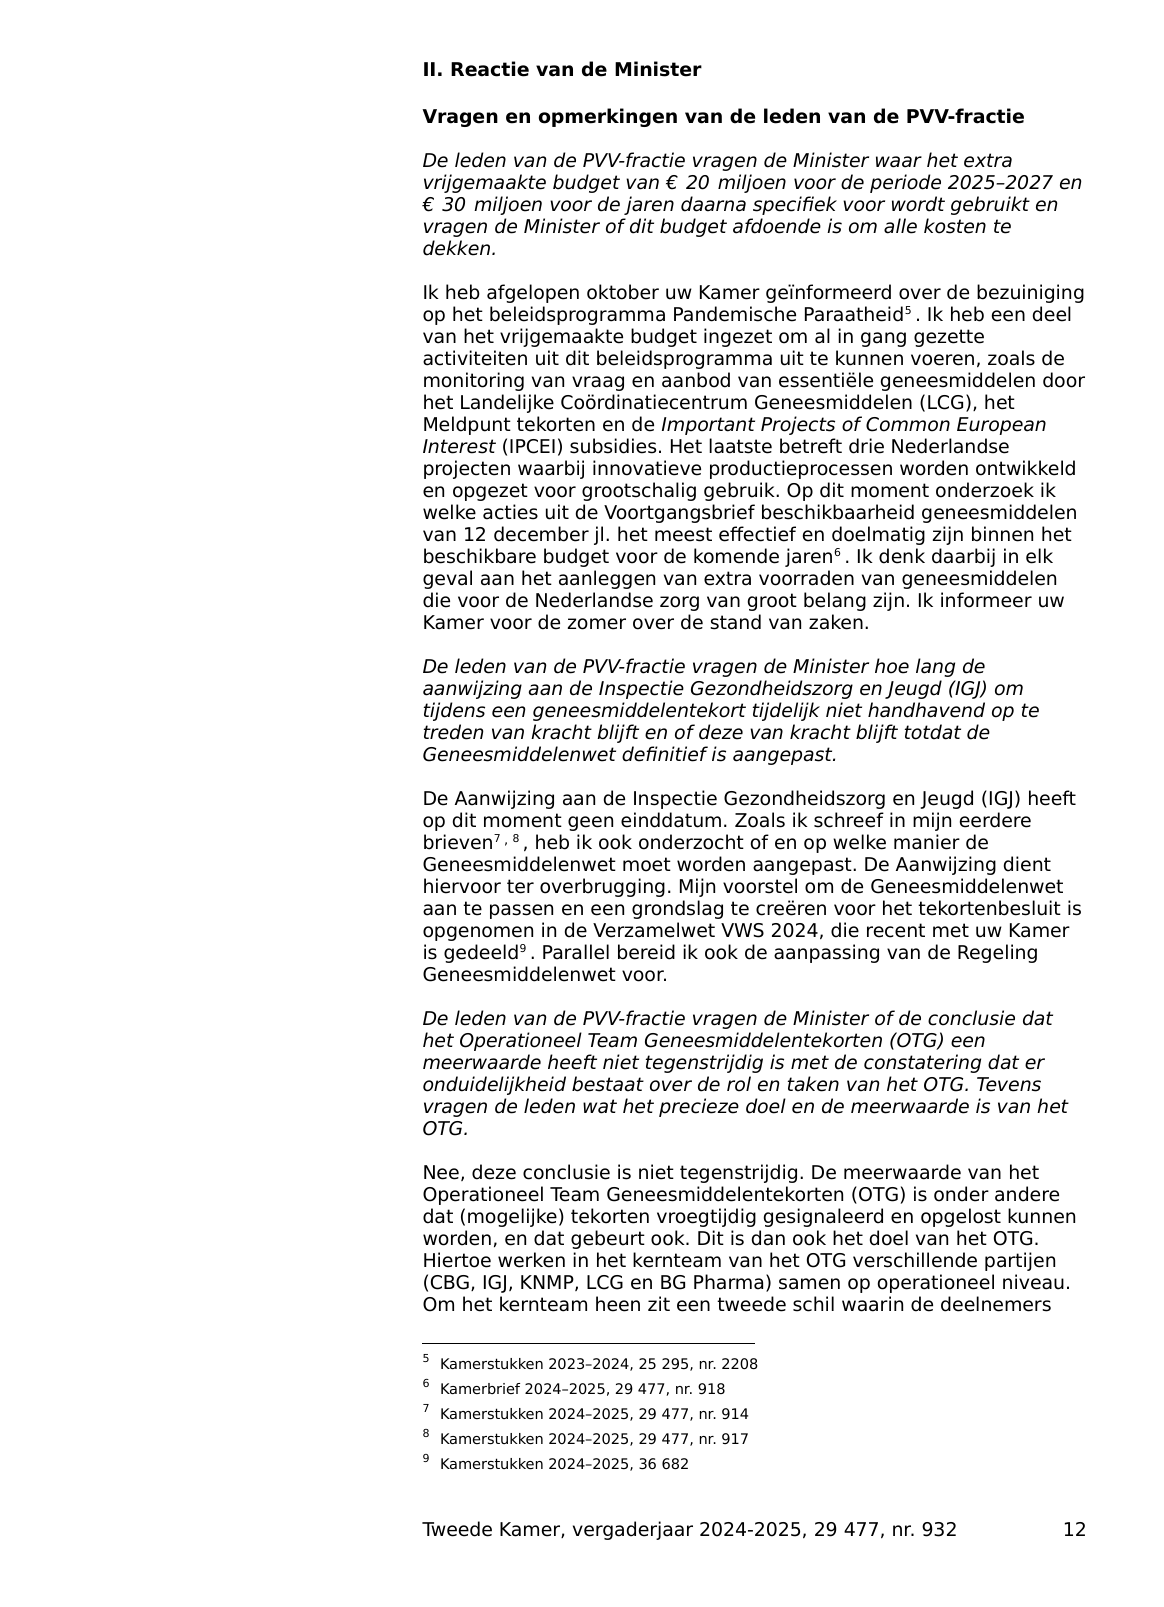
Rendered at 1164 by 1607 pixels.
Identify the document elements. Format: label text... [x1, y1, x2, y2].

text De leden van de PVV-fractie vragen de Minister of de conclusie dat het Operationeel Team Geneesmiddelentekorten (OTG) een meerwaarde heeft niet tegenstrijdig is met de constatering dat er onduidelijkheid bestaat over de rol en taken van het OTG. Tevens vragen de leden wat het precieze doel en de meerwaarde is van het OTG. [422, 1008, 1087, 1140]
text Kamerstukken 2023–2024, 25 295, nr. 2208 [422, 1352, 1087, 1374]
text Kamerbrief 2024–2025, 29 477, nr. 918 [422, 1377, 1087, 1399]
text De leden van de PVV-fractie vragen de Minister waar het extra vrijgemaakte budget van € 20 miljoen voor de periode 2025–2027 en € 30 miljoen voor de jaren daarna specifiek voor wordt gebruikt en vragen de Minister of dit budget afdoende is om alle kosten te dekken. [422, 150, 1087, 260]
text Kamerstukken 2024–2025, 29 477, nr. 914 [422, 1402, 1087, 1424]
text Kamerstukken 2024–2025, 29 477, nr. 917 [422, 1427, 1087, 1449]
subtitle II. Reactie van de Minister [422, 59, 1087, 81]
text Kamerstukken 2024–2025, 36 682 [422, 1452, 1087, 1474]
text Ik heb afgelopen oktober uw Kamer geïnformeerd over de bezuiniging op het beleidsprogramma Pandemische Paraatheid. Ik heb een deel van het vrijgemaakte budget ingezet om al in gang gezette activiteiten uit dit beleidsprogramma uit te kunnen voeren, zoals de monitoring van vraag en aanbod van essentiële geneesmiddelen door het Landelijke Coördinatiecentrum Geneesmiddelen (LCG), het Meldpunt tekorten en de Important Projects of Common European Interest (IPCEI) subsidies. Het laatste betreft drie Nederlandse projecten waarbij innovatieve productieprocessen worden ontwikkeld en opgezet voor grootschalig gebruik. Op dit moment onderzoek ik welke acties uit de Voortgangsbrief beschikbaarheid geneesmiddelen van 12 december jl. het meest effectief en doelmatig zijn binnen het beschikbare budget voor de komende jaren. Ik denk daarbij in elk geval aan het aanleggen van extra voorraden van geneesmiddelen die voor de Nederlandse zorg van groot belang zijn. Ik informeer uw Kamer voor de zomer over de stand van zaken. [422, 282, 1087, 634]
subtitle Vragen en opmerkingen van de leden van de PVV-fractie [422, 106, 1087, 128]
text Nee, deze conclusie is niet tegenstrijdig. De meerwaarde van het Operationeel Team Geneesmiddelentekorten (OTG) is onder andere dat (mogelijke) tekorten vroegtijdig gesignaleerd en opgelost kunnen worden, en dat gebeurt ook. Dit is dan ook het doel van het OTG. Hiertoe werken in het kernteam van het OTG verschillende partijen (CBG, IGJ, KNMP, LCG en BG Pharma) samen op operationeel niveau. Om het kernteam heen zit een tweede schil waarin de deelnemers [422, 1162, 1087, 1316]
text De leden van de PVV-fractie vragen de Minister hoe lang de aanwijzing aan de Inspectie Gezondheidszorg en Jeugd (IGJ) om tijdens een geneesmiddelentekort tijdelijk niet handhavend op te treden van kracht blijft en of deze van kracht blijft totdat de Geneesmiddelenwet definitief is aangepast. [422, 656, 1087, 766]
text De Aanwijzing aan de Inspectie Gezondheidszorg en Jeugd (IGJ) heeft op dit moment geen einddatum. Zoals ik schreef in mijn eerdere brieven, , heb ik ook onderzocht of en op welke manier de Geneesmiddelenwet moet worden aangepast. De Aanwijzing dient hiervoor ter overbrugging. Mijn voorstel om de Geneesmiddelenwet aan te passen en een grondslag te creëren voor het tekortenbesluit is opgenomen in de Verzamelwet VWS 2024, die recent met uw Kamer is gedeeld. Parallel bereid ik ook de aanpassing van de Regeling Geneesmiddelenwet voor. [422, 788, 1087, 986]
